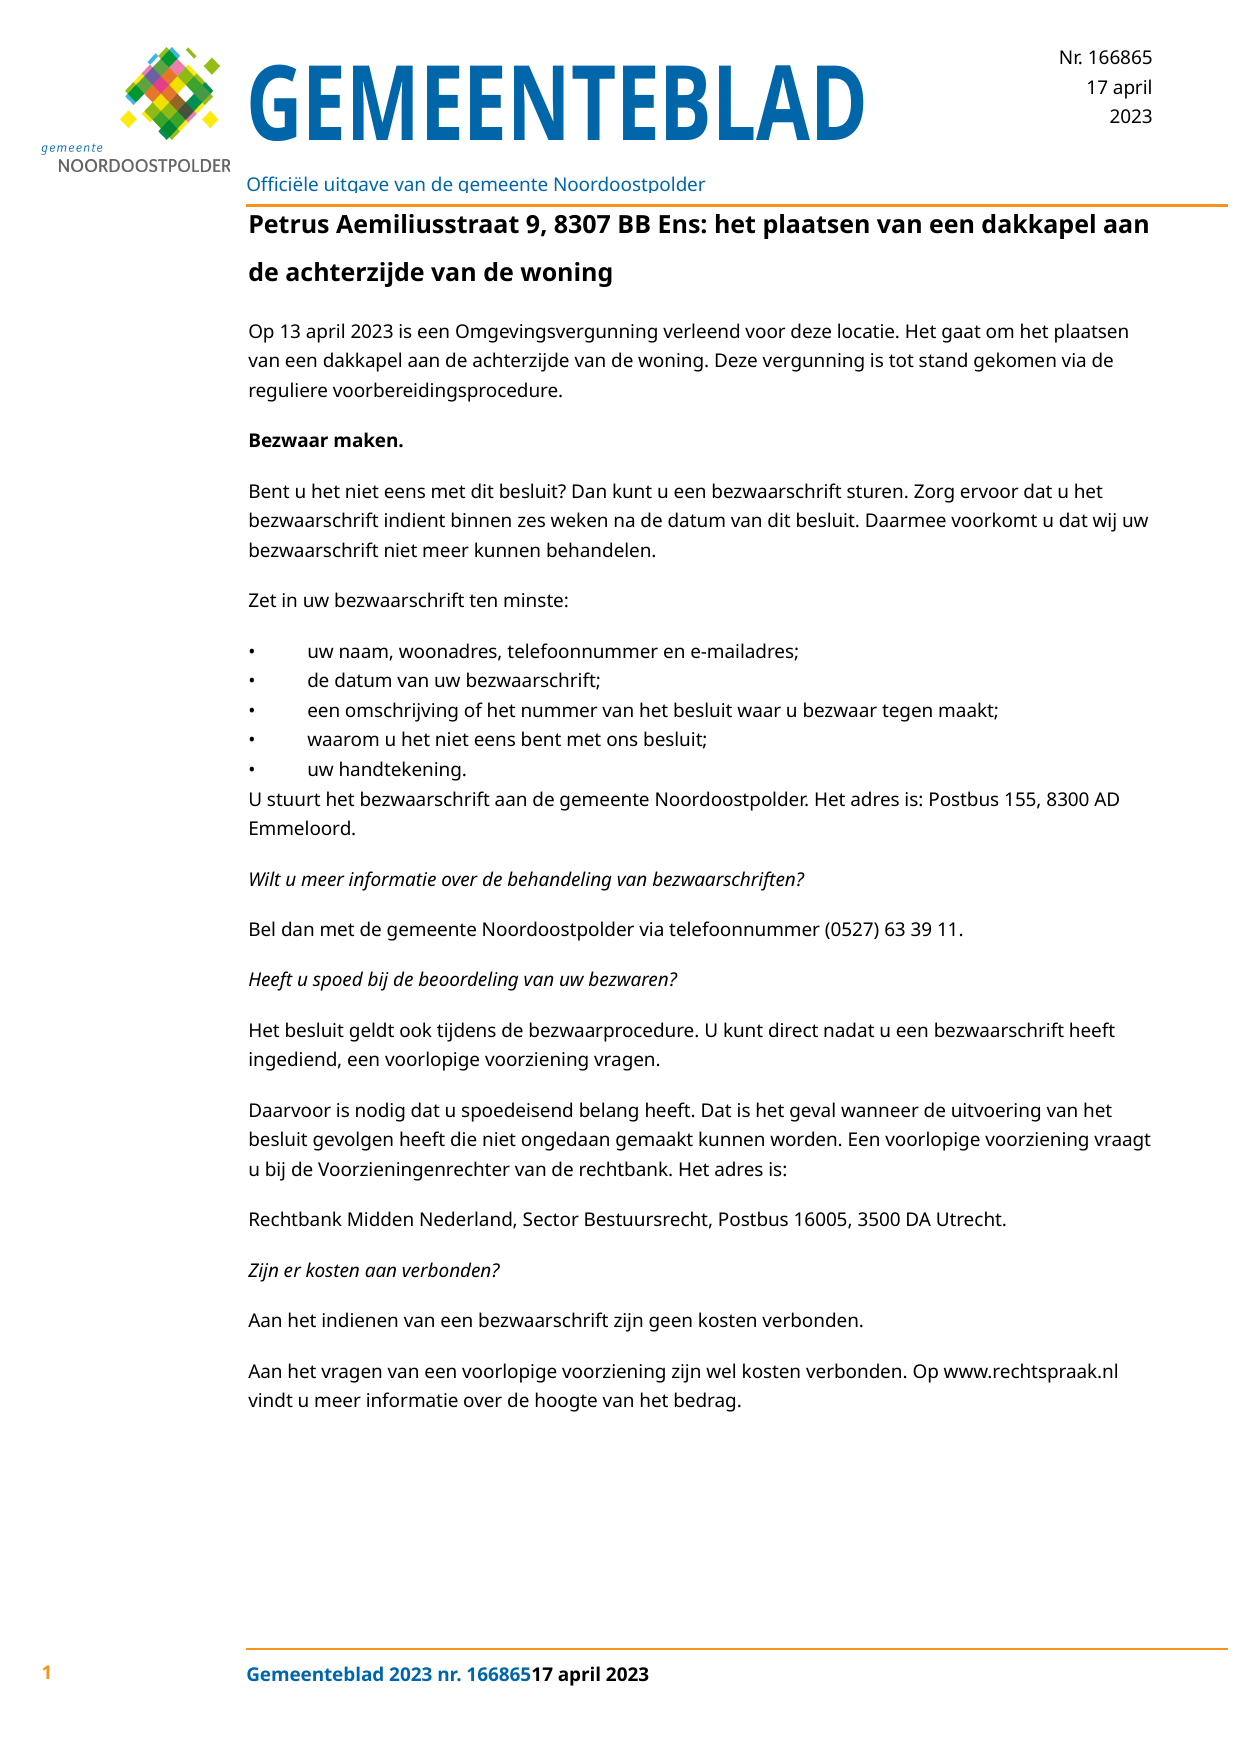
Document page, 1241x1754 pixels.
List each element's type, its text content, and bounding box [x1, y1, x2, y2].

list de datum van uw bezwaarschrift; [248, 667, 1152, 693]
text Het besluit geldt ook tijdens de bezwaarprocedure. U kunt direct nadat u een bezwaarschrift heeft ingediend, een voorlopige voorziening vragen. [248, 1017, 1152, 1072]
list uw handtekening. [248, 756, 1152, 782]
text Rechtbank Midden Nederland, Sector Bestuursrecht, Postbus 16005, 3500 DA Utrecht. [248, 1207, 1152, 1232]
text Bezwaar maken. [248, 427, 1152, 453]
picture [41, 47, 231, 172]
text Op 13 april 2023 is een Omgevingsvergunning verleend voor deze locatie. Het gaat om het plaatsen van een dakkapel aan de achterzijde van de woning. Deze vergunning is tot stand gekomen via de reguliere voorbereidingsprocedure. [248, 318, 1152, 403]
text Wilt u meer informatie over de behandeling van bezwaarschriften? [248, 866, 1152, 892]
text Bel dan met de gemeente Noordoostpolder via telefoonnummer (0527) 63 39 11. [248, 916, 1152, 942]
text U stuurt het bezwaarschrift aan de gemeente Noordoostpolder. Het adres is: Postbus 155, 8300 AD Emmeloord. [248, 786, 1152, 841]
text Aan het vragen van een voorlopige voorziening zijn wel kosten verbonden. Op www.rechtspraak.nl vindt u meer informatie over de hoogte van het bedrag. [248, 1358, 1152, 1413]
text Aan het indienen van een bezwaarschrift zijn geen kosten verbonden. [248, 1307, 1152, 1333]
text Bent u het niet eens met dit besluit? Dan kunt u een bezwaarschrift sturen. Zorg ervoor dat u het bezwaarschrift indient binnen zes weken na de datum van dit besluit. Daarmee voorkomt u dat wij uw bezwaarschrift niet meer kunnen behandelen. [248, 478, 1152, 563]
text Zijn er kosten aan verbonden? [248, 1257, 1152, 1283]
list waarom u het niet eens bent met ons besluit; [248, 727, 1152, 752]
list een omschrijving of het nummer van het besluit waar u bezwaar tegen maakt; [248, 697, 1152, 723]
text Petrus Aemiliusstraat 9, 8307 BB Ens: het plaatsen van een dakkapel aan de achterzijde van de woning [248, 207, 1152, 288]
text Zet in uw bezwaarschrift ten minste: [248, 587, 1152, 613]
text Daarvoor is nodig dat u spoedeisend belang heeft. Dat is het geval wanneer de uitvoering van het besluit gevolgen heeft die niet ongedaan gemaakt kunnen worden. Een voorlopige voorziening vraagt u bij de Voorzieningenrechter van de rechtbank. Het adres is: [248, 1097, 1152, 1182]
text Heeft u spoed bij de beoordeling van uw bezwaren? [248, 967, 1152, 992]
list uw naam, woonadres, telefoonnummer en e-mailadres; [248, 638, 1152, 664]
